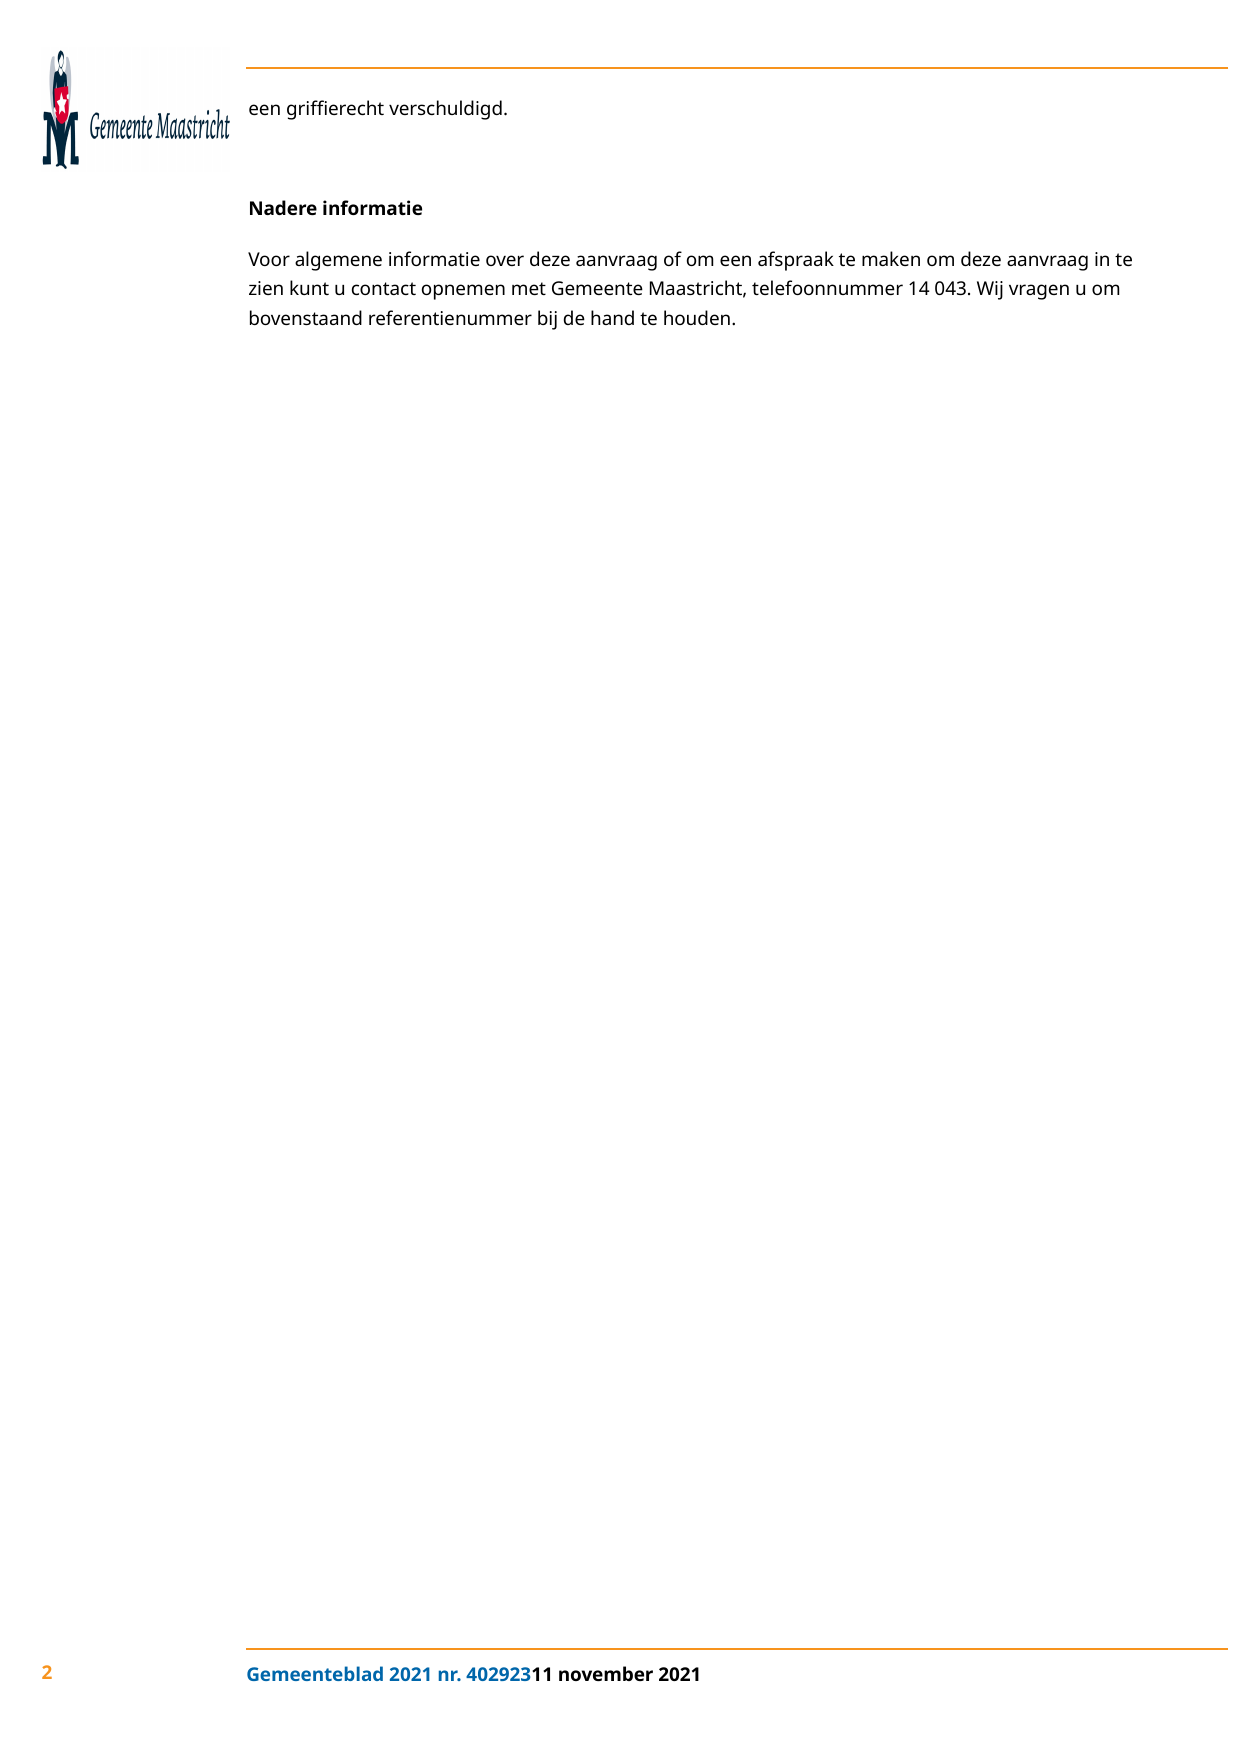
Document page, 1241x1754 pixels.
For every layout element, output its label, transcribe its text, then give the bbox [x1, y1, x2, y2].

text een griffierecht verschuldigd. [248, 95, 1152, 121]
text Nadere informatie [248, 196, 1152, 221]
picture [41, 47, 231, 172]
text Voor algemene informatie over deze aanvraag of om een afspraak te maken om deze aanvraag in te zien kunt u contact opnemen met Gemeente Maastricht, telefoonnummer 14 043. Wij vragen u om bovenstaand referentienummer bij de hand te houden. [248, 246, 1152, 331]
